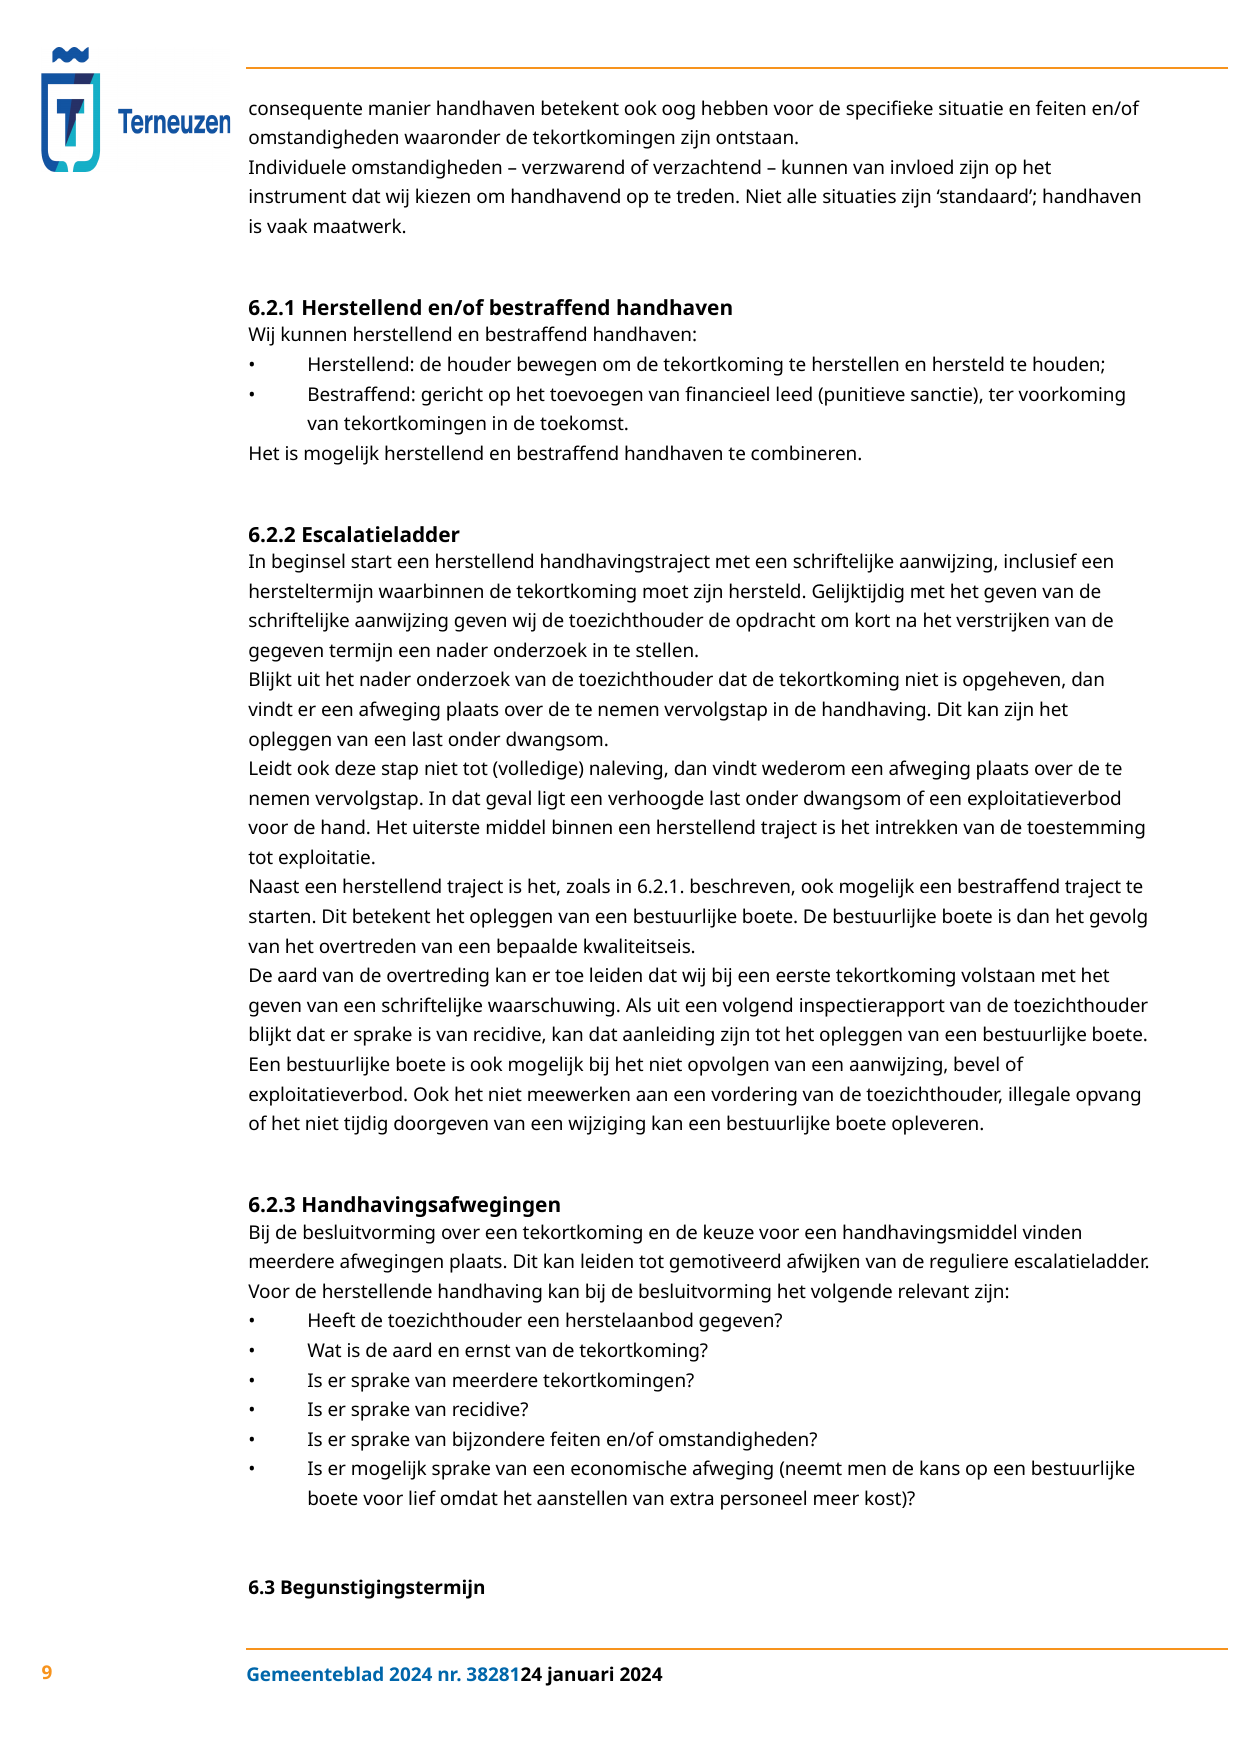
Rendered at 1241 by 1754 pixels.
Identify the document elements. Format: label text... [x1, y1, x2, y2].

text Wij kunnen herstellend en bestraffend handhaven: [248, 322, 1152, 347]
text In beginsel start een herstellend handhavingstraject met een schriftelijke aanwijzing, inclusief een hersteltermijn waarbinnen de tekortkoming moet zijn hersteld. Gelijktijdig met het geven van de schriftelijke aanwijzing geven wij de toezichthouder de opdracht om kort na het verstrijken van de gegeven termijn een nader onderzoek in te stellen. [248, 548, 1152, 663]
list Is er mogelijk sprake van een economische afweging (neemt men de kans op een bestuurlijke boete voor lief omdat het aanstellen van extra personeel meer kost)? [248, 1456, 1152, 1511]
text Blijkt uit het nader onderzoek van de toezichthouder dat de tekortkoming niet is opgeheven, dan vindt er een afweging plaats over de te nemen vervolgstap in de handhaving. Dit kan zijn het opleggen van een last onder dwangsom. [248, 667, 1152, 752]
list Is er sprake van bijzondere feiten en/of omstandigheden? [248, 1426, 1152, 1452]
text Een bestuurlijke boete is ook mogelijk bij het niet opvolgen van een aanwijzing, bevel of exploitatieverbod. Ook het niet meewerken aan een vordering van de toezichthouder, illegale opvang of het niet tijdig doorgeven van een wijziging kan een bestuurlijke boete opleveren. [248, 1051, 1152, 1136]
list Bestraffend: gericht op het toevoegen van financieel leed (punitieve sanctie), ter voorkoming van tekortkomingen in de toekomst. [248, 381, 1152, 436]
text consequente manier handhaven betekent ook oog hebben voor de specifieke situatie en feiten en/of omstandigheden waaronder de tekortkomingen zijn ontstaan. [248, 95, 1152, 150]
list Heeft de toezichthouder een herstelaanbod gegeven? [248, 1308, 1152, 1333]
text De aard van de overtreding kan er toe leiden dat wij bij een eerste tekortkoming volstaan met het geven van een schriftelijke waarschuwing. Als uit een volgend inspectierapport van de toezichthouder blijkt dat er sprake is van recidive, kan dat aanleiding zijn tot het opleggen van een bestuurlijke boete. [248, 962, 1152, 1047]
text 6.2.3 Handhavingsafwegingen [248, 1190, 1152, 1219]
text 6.2.2 Escalatieladder [248, 520, 1152, 548]
list Herstellend: de houder bewegen om de tekortkoming te herstellen en hersteld te houden; [248, 351, 1152, 377]
text 6.2.1 Herstellend en/of bestraffend handhaven [248, 293, 1152, 322]
picture [41, 47, 231, 172]
list Wat is de aard en ernst van de tekortkoming? [248, 1337, 1152, 1363]
text Bij de besluitvorming over een tekortkoming en de keuze voor een handhavingsmiddel vinden meerdere afwegingen plaats. Dit kan leiden tot gemotiveerd afwijken van de reguliere escalatieladder. [248, 1219, 1152, 1274]
text 6.3 Begunstigingstermijn [248, 1574, 1152, 1599]
list Is er sprake van meerdere tekortkomingen? [248, 1367, 1152, 1392]
text Individuele omstandigheden – verzwarend of verzachtend – kunnen van invloed zijn op het instrument dat wij kiezen om handhavend op te treden. Niet alle situaties zijn ‘standaard’; handhaven is vaak maatwerk. [248, 154, 1152, 239]
text Naast een herstellend traject is het, zoals in 6.2.1. beschreven, ook mogelijk een bestraffend traject te starten. Dit betekent het opleggen van een bestuurlijke boete. De bestuurlijke boete is dan het gevolg van het overtreden van een bepaalde kwaliteitseis. [248, 874, 1152, 959]
text Leidt ook deze stap niet tot (volledige) naleving, dan vindt wederom een afweging plaats over de te nemen vervolgstap. In dat geval ligt een verhoogde last onder dwangsom of een exploitatieverbod voor de hand. Het uiterste middel binnen een herstellend traject is het intrekken van de toestemming tot exploitatie. [248, 755, 1152, 870]
text Voor de herstellende handhaving kan bij de besluitvorming het volgende relevant zijn: [248, 1278, 1152, 1304]
text Het is mogelijk herstellend en bestraffend handhaven te combineren. [248, 440, 1152, 466]
list Is er sprake van recidive? [248, 1396, 1152, 1422]
